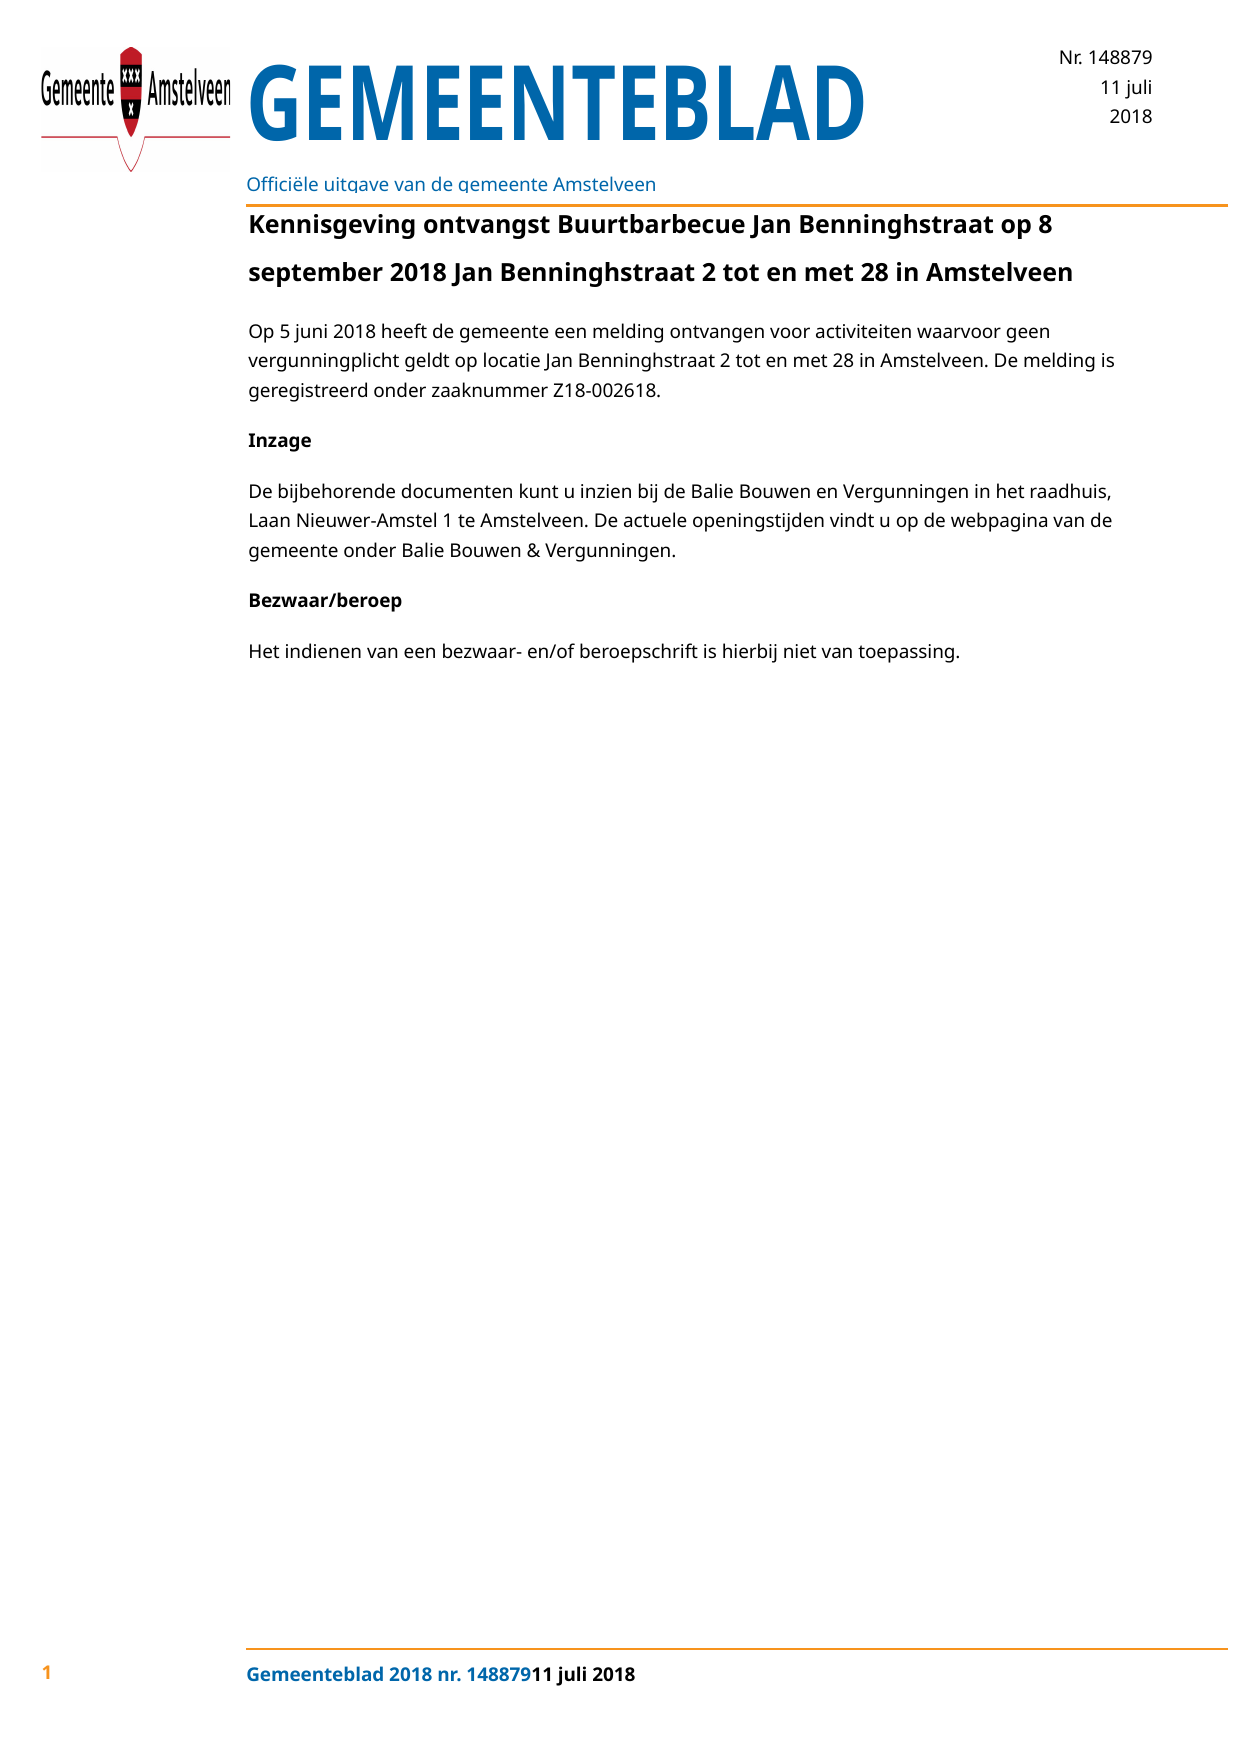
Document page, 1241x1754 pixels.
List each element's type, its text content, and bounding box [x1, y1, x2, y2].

picture [41, 47, 231, 172]
text Kennisgeving ontvangst Buurtbarbecue Jan Benninghstraat op 8 september 2018 Jan Benninghstraat 2 tot en met 28 in Amstelveen [248, 207, 1152, 288]
text Op 5 juni 2018 heeft de gemeente een melding ontvangen voor activiteiten waarvoor geen vergunningplicht geldt op locatie Jan Benninghstraat 2 tot en met 28 in Amstelveen. De melding is geregistreerd onder zaaknummer Z18-002618. [248, 318, 1152, 403]
text Inzage [248, 427, 1152, 453]
text De bijbehorende documenten kunt u inzien bij de Balie Bouwen en Vergunningen in het raadhuis, Laan Nieuwer-Amstel 1 te Amstelveen. De actuele openingstijden vindt u op de webpagina van de gemeente onder Balie Bouwen & Vergunningen. [248, 478, 1152, 563]
text Het indienen van een bezwaar- en/of beroepschrift is hierbij niet van toepassing. [248, 638, 1152, 664]
text Bezwaar/beroep [248, 587, 1152, 613]
